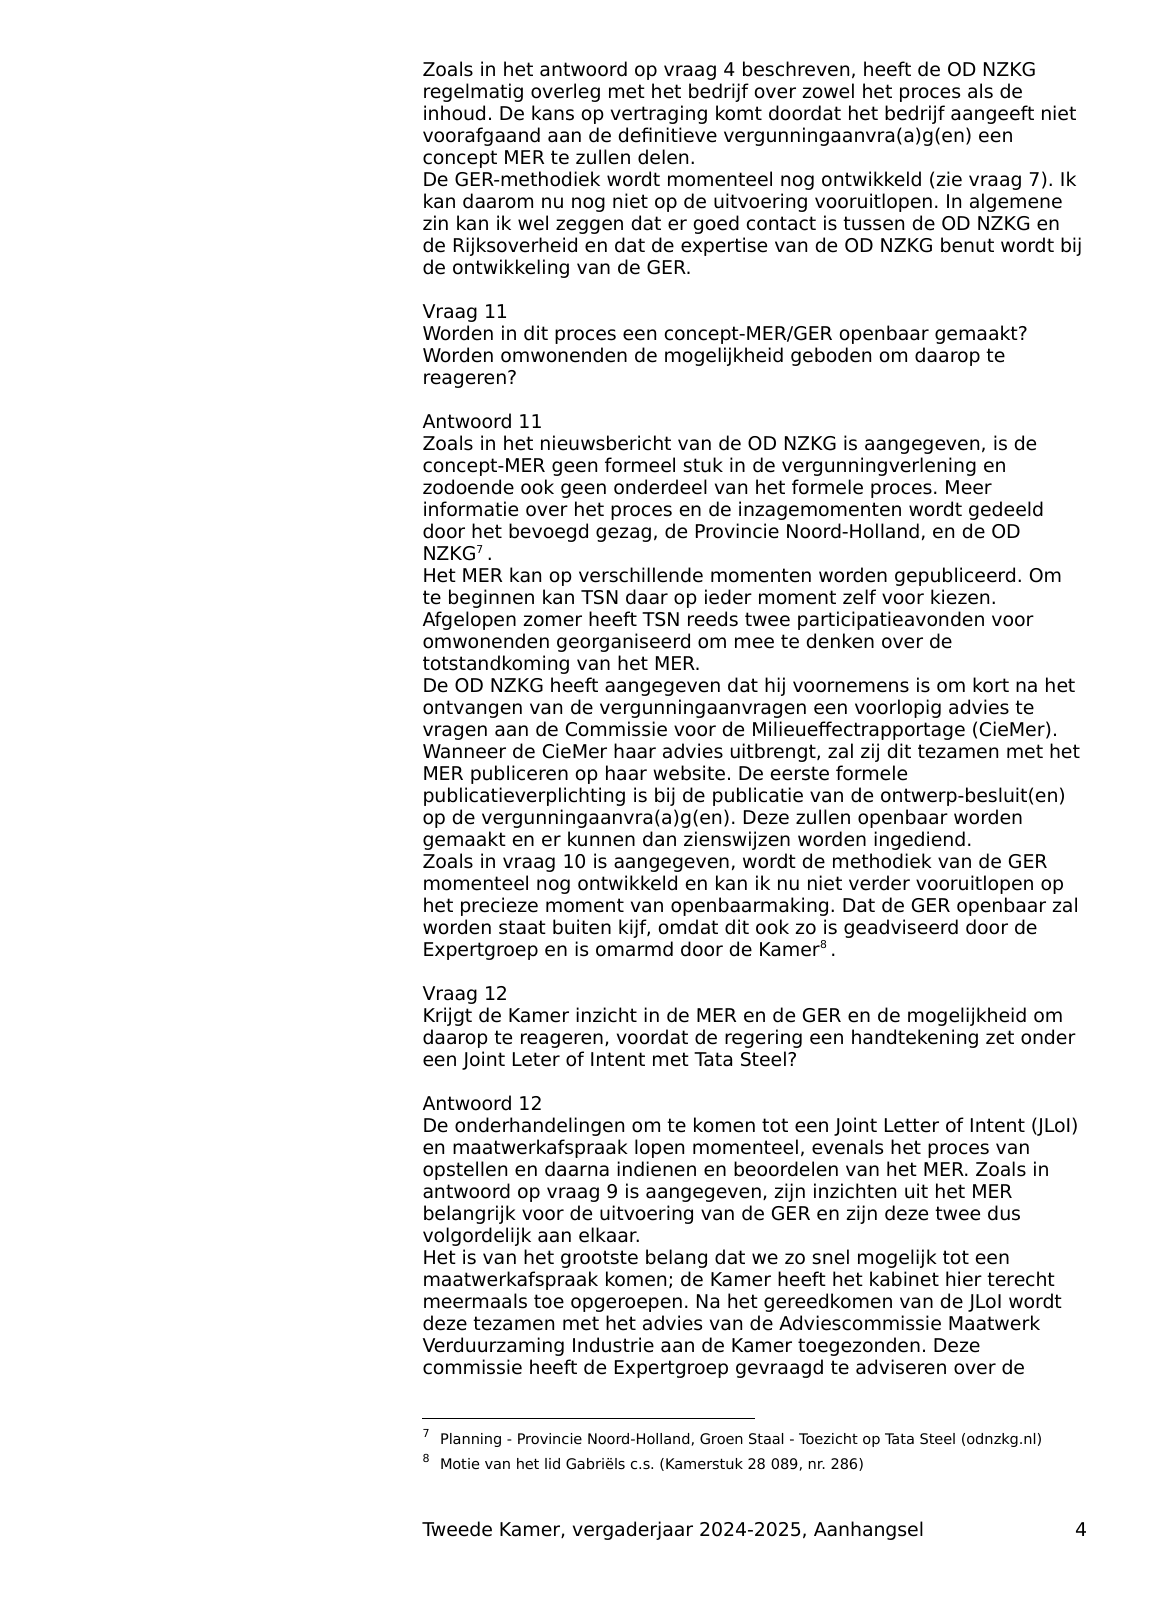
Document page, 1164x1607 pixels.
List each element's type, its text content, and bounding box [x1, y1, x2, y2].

text Zoals in vraag 10 is aangegeven, wordt de methodiek van de GER momenteel nog ontwikkeld en kan ik nu niet verder vooruitlopen op het precieze moment van openbaarmaking. Dat de GER openbaar zal worden staat buiten kijf, omdat dit ook zo is geadviseerd door de Expertgroep en is omarmd door de Kamer. [422, 851, 1087, 961]
text Motie van het lid Gabriëls c.s. (Kamerstuk 28 089, nr. 286) [422, 1452, 1087, 1474]
text Het MER kan op verschillende momenten worden gepubliceerd. Om te beginnen kan TSN daar op ieder moment zelf voor kiezen. Afgelopen zomer heeft TSN reeds twee participatieavonden voor omwonenden georganiseerd om mee te denken over de totstandkoming van het MER. [422, 565, 1087, 675]
text Worden in dit proces een concept-MER/GER openbaar gemaakt? Worden omwonenden de mogelijkheid geboden om daarop te reageren? [422, 323, 1087, 389]
text Vraag 12 [422, 983, 1087, 1005]
text Zoals in het antwoord op vraag 4 beschreven, heeft de OD NZKG regelmatig overleg met het bedrijf over zowel het proces als de inhoud. De kans op vertraging komt doordat het bedrijf aangeeft niet voorafgaand aan de definitieve vergunningaanvra(a)g(en) een concept MER te zullen delen. [422, 59, 1087, 169]
text De onderhandelingen om te komen tot een Joint Letter of Intent (JLoI) en maatwerkafspraak lopen momenteel, evenals het proces van opstellen en daarna indienen en beoordelen van het MER. Zoals in antwoord op vraag 9 is aangegeven, zijn inzichten uit het MER belangrijk voor de uitvoering van de GER en zijn deze twee dus volgordelijk aan elkaar. [422, 1115, 1087, 1247]
text Antwoord 11 [422, 411, 1087, 433]
text Vraag 11 [422, 301, 1087, 323]
text Krijgt de Kamer inzicht in de MER en de GER en de mogelijkheid om daarop te reageren, voordat de regering een handtekening zet onder een Joint Leter of Intent met Tata Steel? [422, 1005, 1087, 1071]
text Planning - Provincie Noord-Holland, Groen Staal - Toezicht op Tata Steel (odnzkg.nl) [422, 1427, 1087, 1449]
text De OD NZKG heeft aangegeven dat hij voornemens is om kort na het ontvangen van de vergunningaanvragen een voorlopig advies te vragen aan de Commissie voor de Milieueffectrapportage (CieMer). Wanneer de CieMer haar advies uitbrengt, zal zij dit tezamen met het MER publiceren op haar website. De eerste formele publicatieverplichting is bij de publicatie van de ontwerp-besluit(en) op de vergunningaanvra(a)g(en). Deze zullen openbaar worden gemaakt en er kunnen dan zienswijzen worden ingediend. [422, 675, 1087, 851]
text Het is van het grootste belang dat we zo snel mogelijk tot een maatwerkafspraak komen; de Kamer heeft het kabinet hier terecht meermaals toe opgeroepen. Na het gereedkomen van de JLoI wordt deze tezamen met het advies van de Adviescommissie Maatwerk Verduurzaming Industrie aan de Kamer toegezonden. Deze commissie heeft de Expertgroep gevraagd te adviseren over de [422, 1247, 1087, 1379]
text Antwoord 12 [422, 1093, 1087, 1115]
text Zoals in het nieuwsbericht van de OD NZKG is aangegeven, is de concept-MER geen formeel stuk in de vergunningverlening en zodoende ook geen onderdeel van het formele proces. Meer informatie over het proces en de inzagemomenten wordt gedeeld door het bevoegd gezag, de Provincie Noord-Holland, en de OD NZKG. [422, 433, 1087, 565]
text De GER-methodiek wordt momenteel nog ontwikkeld (zie vraag 7). Ik kan daarom nu nog niet op de uitvoering vooruitlopen. In algemene zin kan ik wel zeggen dat er goed contact is tussen de OD NZKG en de Rijksoverheid en dat de expertise van de OD NZKG benut wordt bij de ontwikkeling van de GER. [422, 169, 1087, 279]
